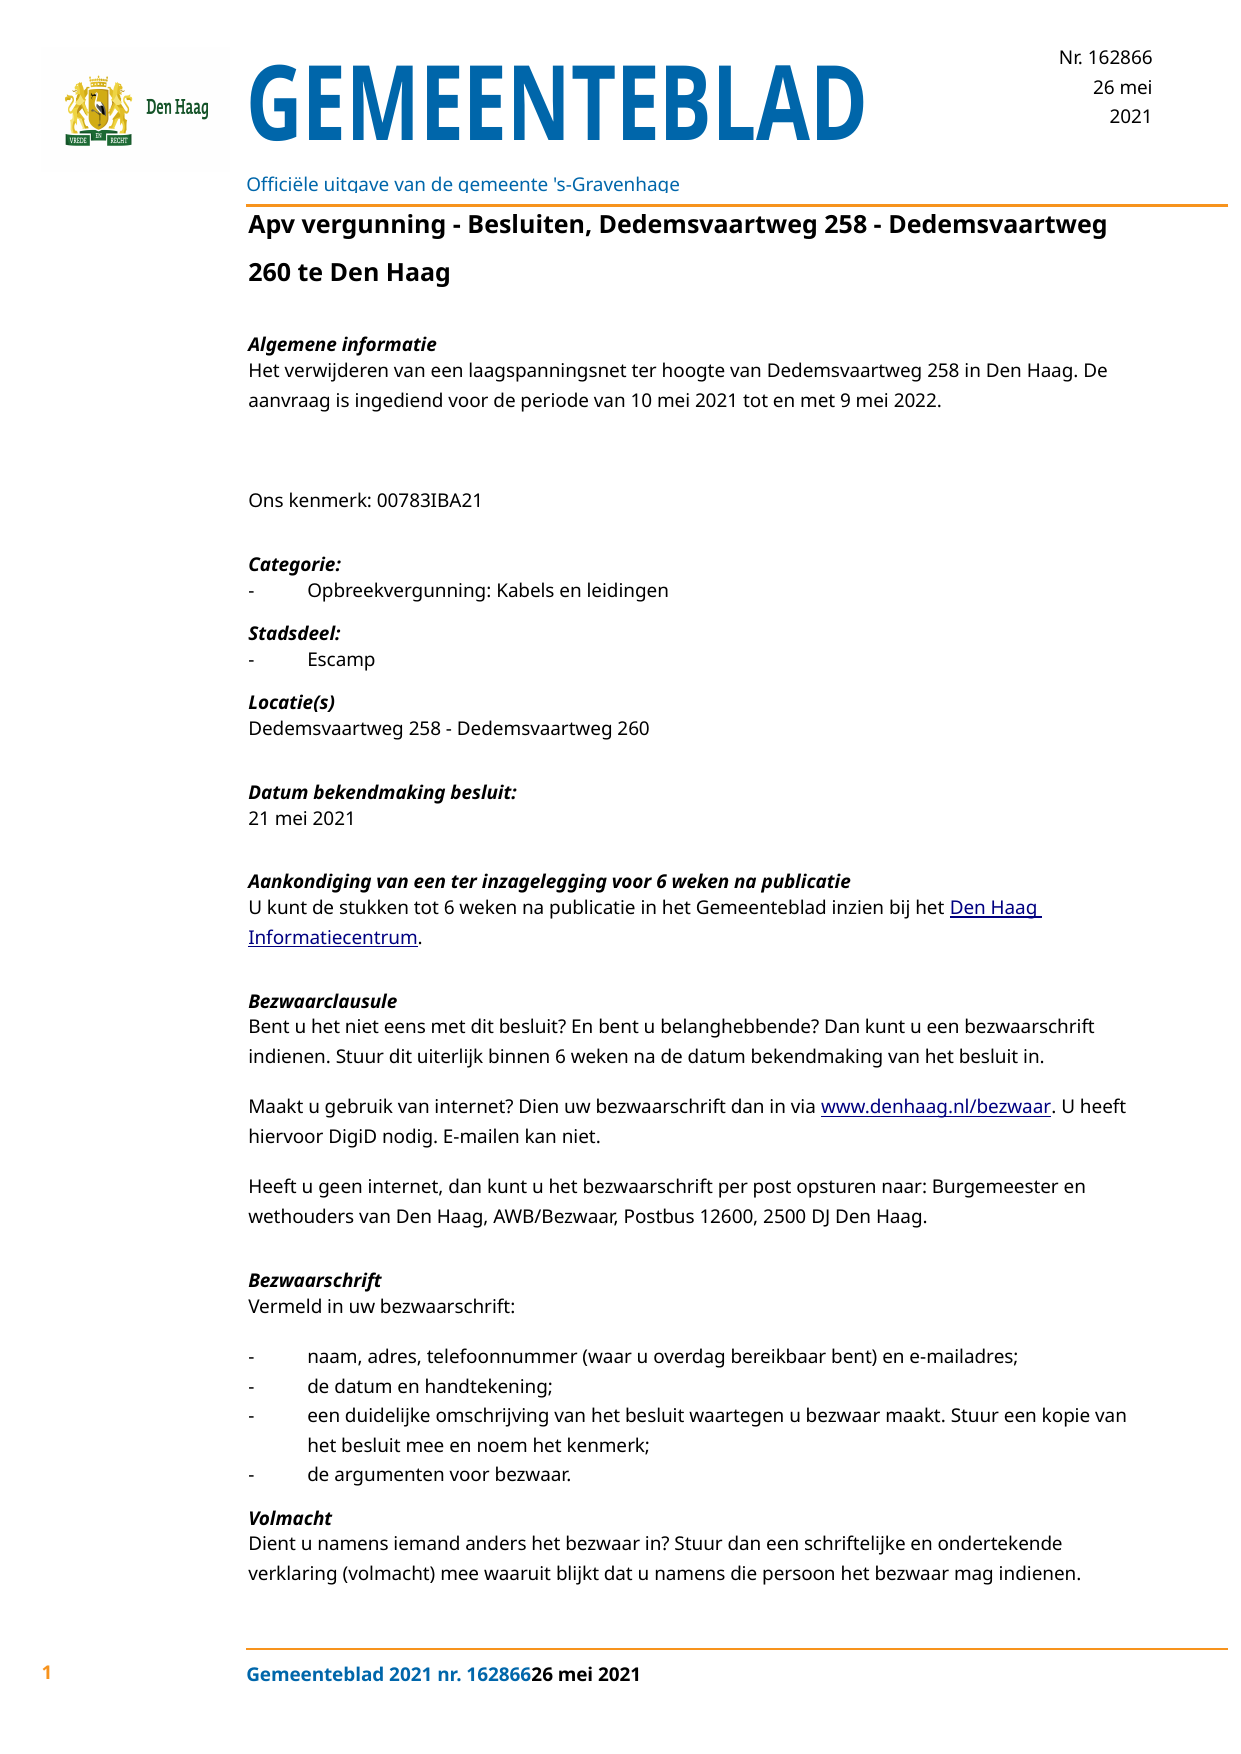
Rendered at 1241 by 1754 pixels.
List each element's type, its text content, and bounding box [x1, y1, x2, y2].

text Bezwaarschrift [248, 1267, 1152, 1293]
list de argumenten voor bezwaar. [248, 1462, 1152, 1487]
text 21 mei 2021 [248, 805, 1152, 830]
text Maakt u gebruik van internet? Dien uw bezwaarschrift dan in via www.denhaag.nl/bezwaar. U heeft hiervoor DigiD nodig. E-mailen kan niet. [248, 1094, 1152, 1149]
text U kunt de stukken tot 6 weken na publicatie in het Gemeenteblad inzien bij het Den Haag Informatiecentrum. [248, 894, 1152, 950]
text Apv vergunning - Besluiten, Dedemsvaartweg 258 - Dedemsvaartweg 260 te Den Haag [248, 207, 1152, 288]
text Algemene informatie [248, 331, 1152, 357]
picture [41, 47, 231, 172]
text Dient u namens iemand anders het bezwaar in? Stuur dan een schriftelijke en ondertekende verklaring (volmacht) mee waaruit blijkt dat u namens die persoon het bezwaar mag indienen. [248, 1531, 1152, 1586]
text Volmacht [248, 1505, 1152, 1531]
text Bent u het niet eens met dit besluit? En bent u belanghebbende? Dan kunt u een bezwaarschrift indienen. Stuur dit uiterlijk binnen 6 weken na de datum bekendmaking van het besluit in. [248, 1014, 1152, 1069]
text Locatie(s) [248, 689, 1152, 715]
text Bezwaarclausule [248, 988, 1152, 1014]
text Dedemsvaartweg 258 - Dedemsvaartweg 260 [248, 715, 1152, 741]
text Heeft u geen internet, dan kunt u het bezwaarschrift per post opsturen naar: Burgemeester en wethouders van Den Haag, AWB/Bezwaar, Postbus 12600, 2500 DJ Den Haag. [248, 1174, 1152, 1229]
text Ons kenmerk: 00783IBA21 [248, 488, 1152, 513]
list de datum en handtekening; [248, 1373, 1152, 1399]
text Datum bekendmaking besluit: [248, 779, 1152, 805]
text Vermeld in uw bezwaarschrift: [248, 1293, 1152, 1319]
text Aankondiging van een ter inzagelegging voor 6 weken na publicatie [248, 869, 1152, 894]
list Escamp [248, 646, 1152, 672]
list Opbreekvergunning: Kabels en leidingen [248, 577, 1152, 603]
list een duidelijke omschrijving van het besluit waartegen u bezwaar maakt. Stuur een kopie van het besluit mee en noem het kenmerk; [248, 1402, 1152, 1458]
text Het verwijderen van een laagspanningsnet ter hoogte van Dedemsvaartweg 258 in Den Haag. De aanvraag is ingediend voor de periode van 10 mei 2021 tot en met 9 mei 2022. [248, 357, 1152, 412]
list naam, adres, telefoonnummer (waar u overdag bereikbaar bent) en e-mailadres; [248, 1343, 1152, 1369]
text Categorie: [248, 552, 1152, 577]
text Stadsdeel: [248, 620, 1152, 646]
